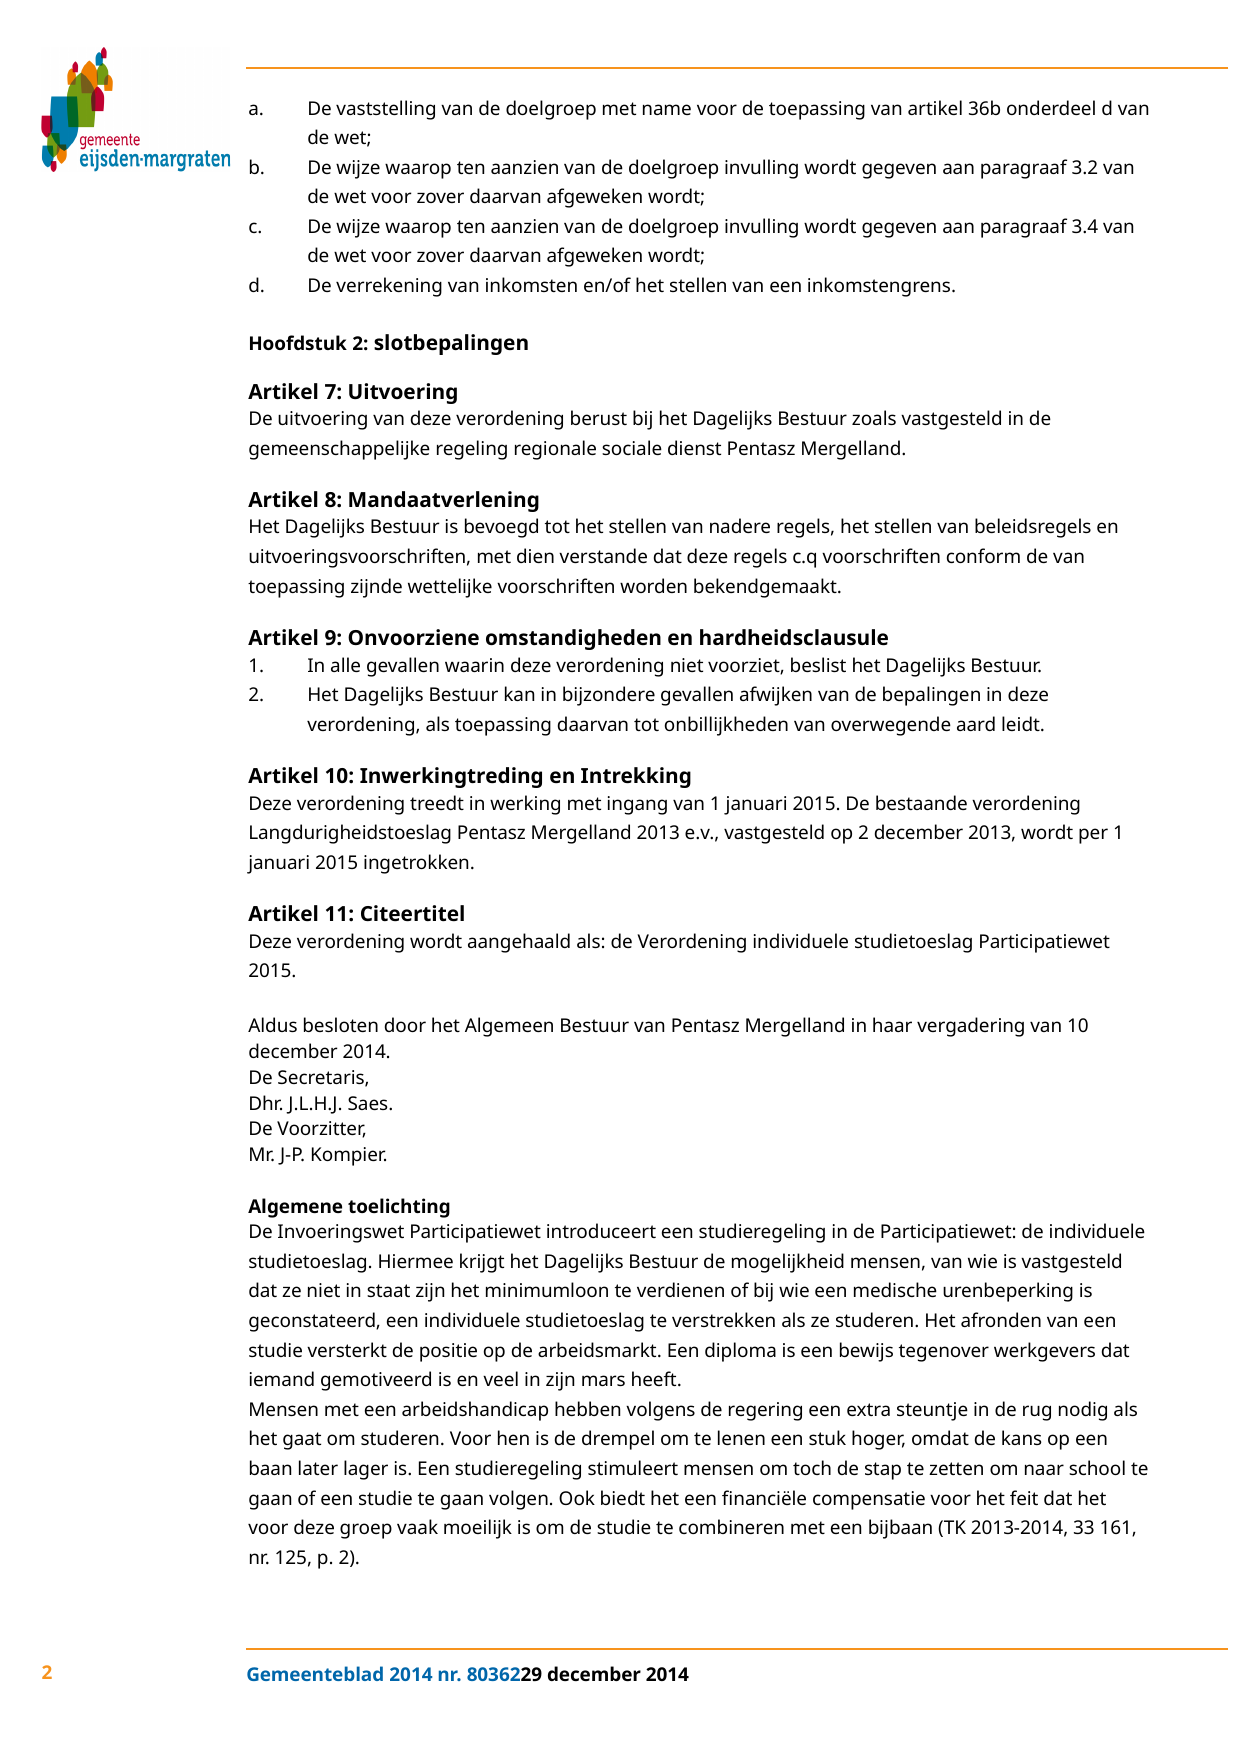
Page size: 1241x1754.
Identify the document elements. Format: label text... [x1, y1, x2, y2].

text Aldus besloten door het Algemeen Bestuur van Pentasz Mergelland in haar vergadering van 10 december 2014. [248, 1013, 1152, 1064]
list Het Dagelijks Bestuur kan in bijzondere gevallen afwijken van de bepalingen in deze verordening, als toepassing daarvan tot onbillijkheden van overwegende aard leidt. [248, 681, 1152, 737]
text Hoofdstuk 2: slotbepalingen [248, 328, 1152, 356]
text Artikel 8: Mandaatverlening [248, 485, 1152, 514]
list De verrekening van inkomsten en/of het stellen van een inkomstengrens. [248, 272, 1152, 298]
list De wijze waarop ten aanzien van de doelgroep invulling wordt gegeven aan paragraaf 3.2 van de wet voor zover daarvan afgeweken wordt; [248, 154, 1152, 209]
text Mr. J-P. Kompier. [248, 1141, 1152, 1167]
text Deze verordening wordt aangehaald als: de Verordening individuele studietoeslag Participatiewet 2015. [248, 928, 1152, 983]
text Dhr. J.L.H.J. Saes. [248, 1090, 1152, 1116]
text Mensen met een arbeidshandicap hebben volgens de regering een extra steuntje in de rug nodig als het gaat om studeren. Voor hen is de drempel om te lenen een stuk hoger, omdat de kans op een baan later lager is. Een studieregeling stimuleert mensen om toch de stap te zetten om naar school te gaan of een studie te gaan volgen. Ook biedt het een financiële compensatie voor het feit dat het voor deze groep vaak moeilijk is om de studie te combineren met een bijbaan (TK 2013-2014, 33 161, nr. 125, p. 2). [248, 1396, 1152, 1570]
text Artikel 10: Inwerkingtreding en Intrekking [248, 761, 1152, 790]
text Artikel 9: Onvoorziene omstandigheden en hardheidsclausule [248, 623, 1152, 652]
text De uitvoering van deze verordening berust bij het Dagelijks Bestuur zoals vastgesteld in de gemeenschappelijke regeling regionale sociale dienst Pentasz Mergelland. [248, 405, 1152, 461]
text De Secretaris, [248, 1064, 1152, 1090]
list In alle gevallen waarin deze verordening niet voorziet, beslist het Dagelijks Bestuur. [248, 652, 1152, 677]
text De Voorzitter, [248, 1116, 1152, 1141]
text Algemene toelichting [248, 1193, 1152, 1218]
text Het Dagelijks Bestuur is bevoegd tot het stellen van nadere regels, het stellen van beleidsregels en uitvoeringsvoorschriften, met dien verstande dat deze regels c.q voorschriften conform de van toepassing zijnde wettelijke voorschriften worden bekendgemaakt. [248, 514, 1152, 599]
text Artikel 11: Citeertitel [248, 899, 1152, 928]
list De wijze waarop ten aanzien van de doelgroep invulling wordt gegeven aan paragraaf 3.4 van de wet voor zover daarvan afgeweken wordt; [248, 213, 1152, 268]
text Deze verordening treedt in werking met ingang van 1 januari 2015. De bestaande verordening Langdurigheidstoeslag Pentasz Mergelland 2013 e.v., vastgesteld op 2 december 2013, wordt per 1 januari 2015 ingetrokken. [248, 790, 1152, 875]
list De vaststelling van de doelgroep met name voor de toepassing van artikel 36b onderdeel d van de wet; [248, 95, 1152, 150]
picture [41, 47, 231, 172]
text De Invoeringswet Participatiewet introduceert een studieregeling in de Participatiewet: de individuele studietoeslag. Hiermee krijgt het Dagelijks Bestuur de mogelijkheid mensen, van wie is vastgesteld dat ze niet in staat zijn het minimumloon te verdienen of bij wie een medische urenbeperking is geconstateerd, een individuele studietoeslag te verstrekken als ze studeren. Het afronden van een studie versterkt de positie op de arbeidsmarkt. Een diploma is een bewijs tegenover werkgevers dat iemand gemotiveerd is en veel in zijn mars heeft. [248, 1218, 1152, 1392]
text Artikel 7: Uitvoering [248, 377, 1152, 405]
